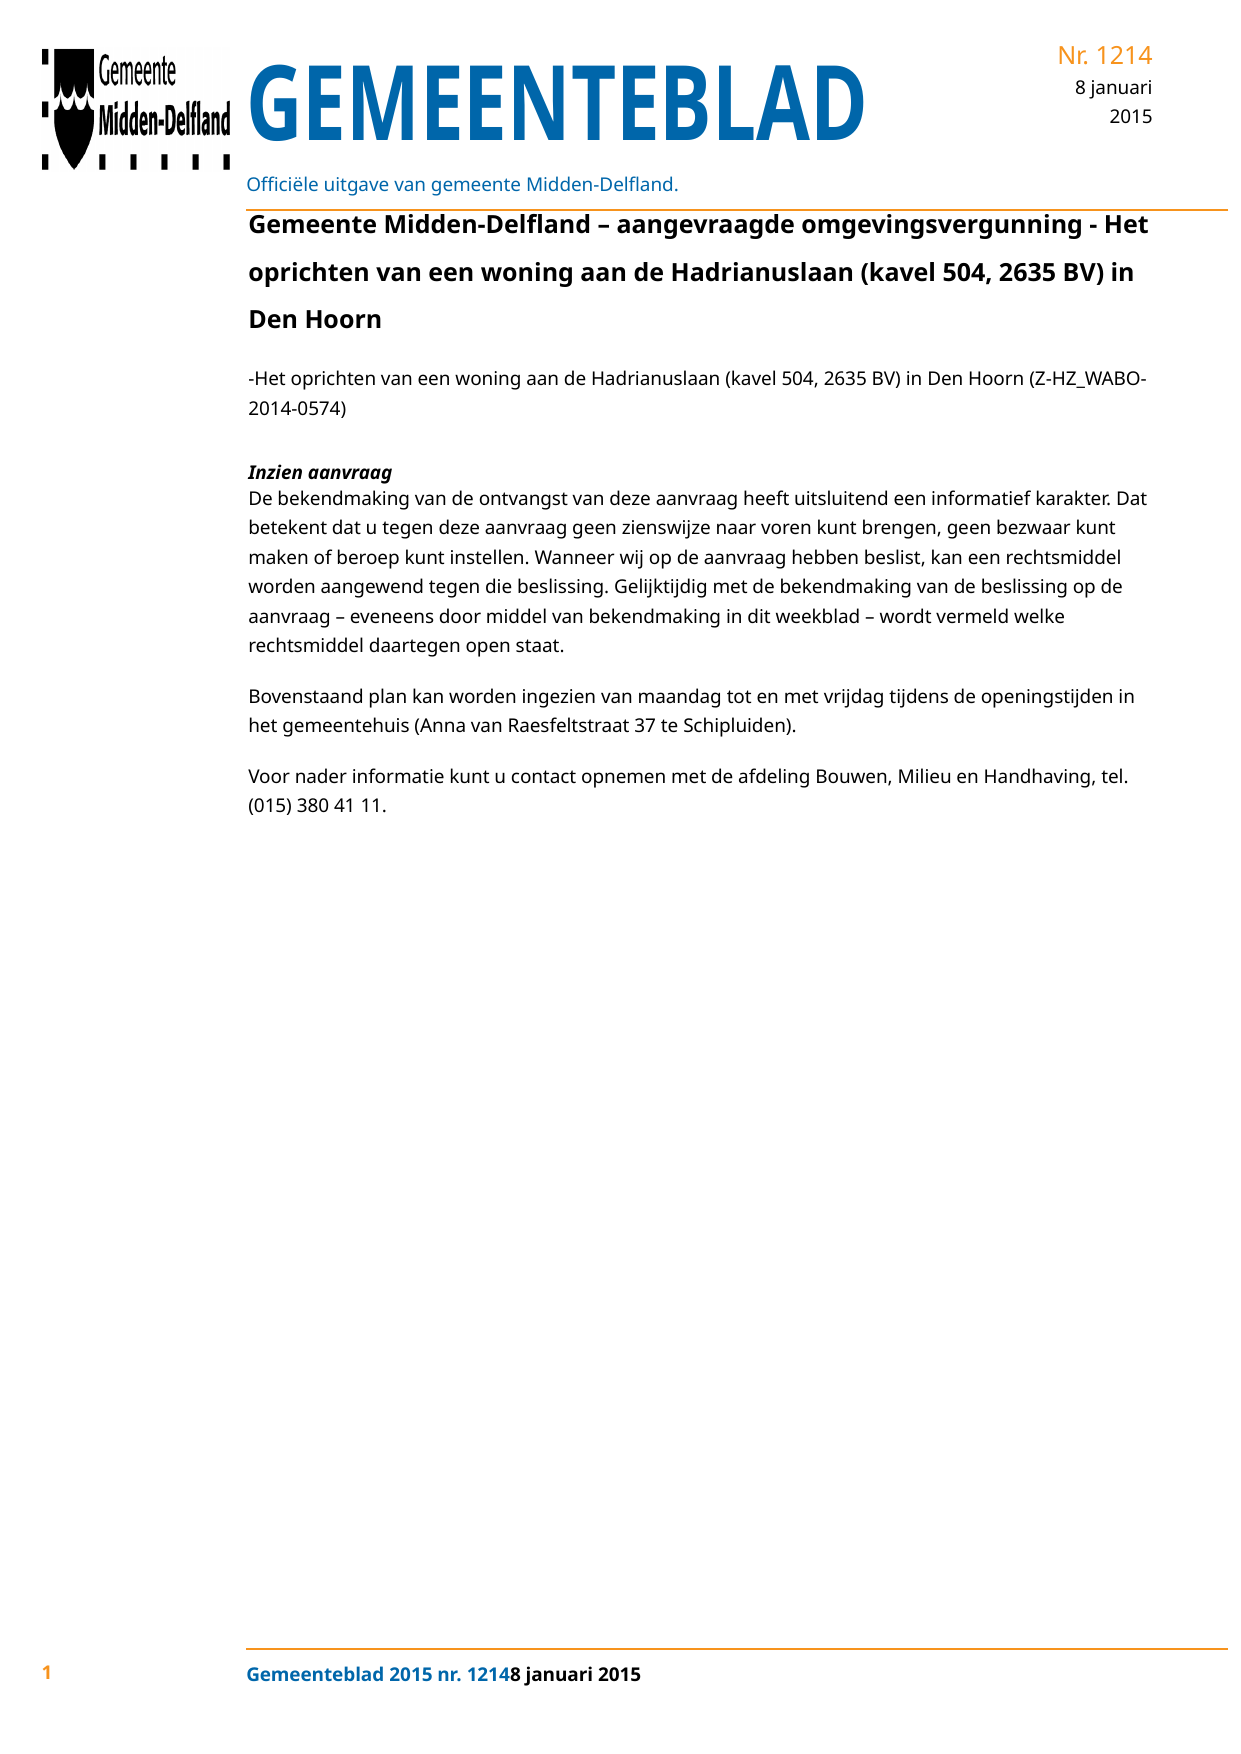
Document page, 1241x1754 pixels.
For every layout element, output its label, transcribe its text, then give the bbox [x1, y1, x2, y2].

text Gemeente Midden-Delfland – aangevraagde omgevingsvergunning - Het oprichten van een woning aan de Hadrianuslaan (kavel 504, 2635 BV) in Den Hoorn [248, 211, 1152, 336]
picture [41, 47, 231, 172]
text Voor nader informatie kunt u contact opnemen met de afdeling Bouwen, Milieu en Handhaving, tel. (015) 380 41 11. [248, 763, 1152, 818]
text Bovenstaand plan kan worden ingezien van maandag tot en met vrijdag tijdens de openingstijden in het gemeentehuis (Anna van Raesfeltstraat 37 te Schipluiden). [248, 683, 1152, 738]
text Inzien aanvraag [248, 459, 1152, 485]
text De bekendmaking van de ontvangst van deze aanvraag heeft uitsluitend een informatief karakter. Dat betekent dat u tegen deze aanvraag geen zienswijze naar voren kunt brengen, geen bezwaar kunt maken of beroep kunt instellen. Wanneer wij op de aanvraag hebben beslist, kan een rechtsmiddel worden aangewend tegen die beslissing. Gelijktijdig met de bekendmaking van de beslissing op de aanvraag – eveneens door middel van bekendmaking in dit weekblad – wordt vermeld welke rechtsmiddel daartegen open staat. [248, 485, 1152, 658]
text -Het oprichten van een woning aan de Hadrianuslaan (kavel 504, 2635 BV) in Den Hoorn (Z-HZ_WABO-2014-0574) [248, 366, 1152, 421]
